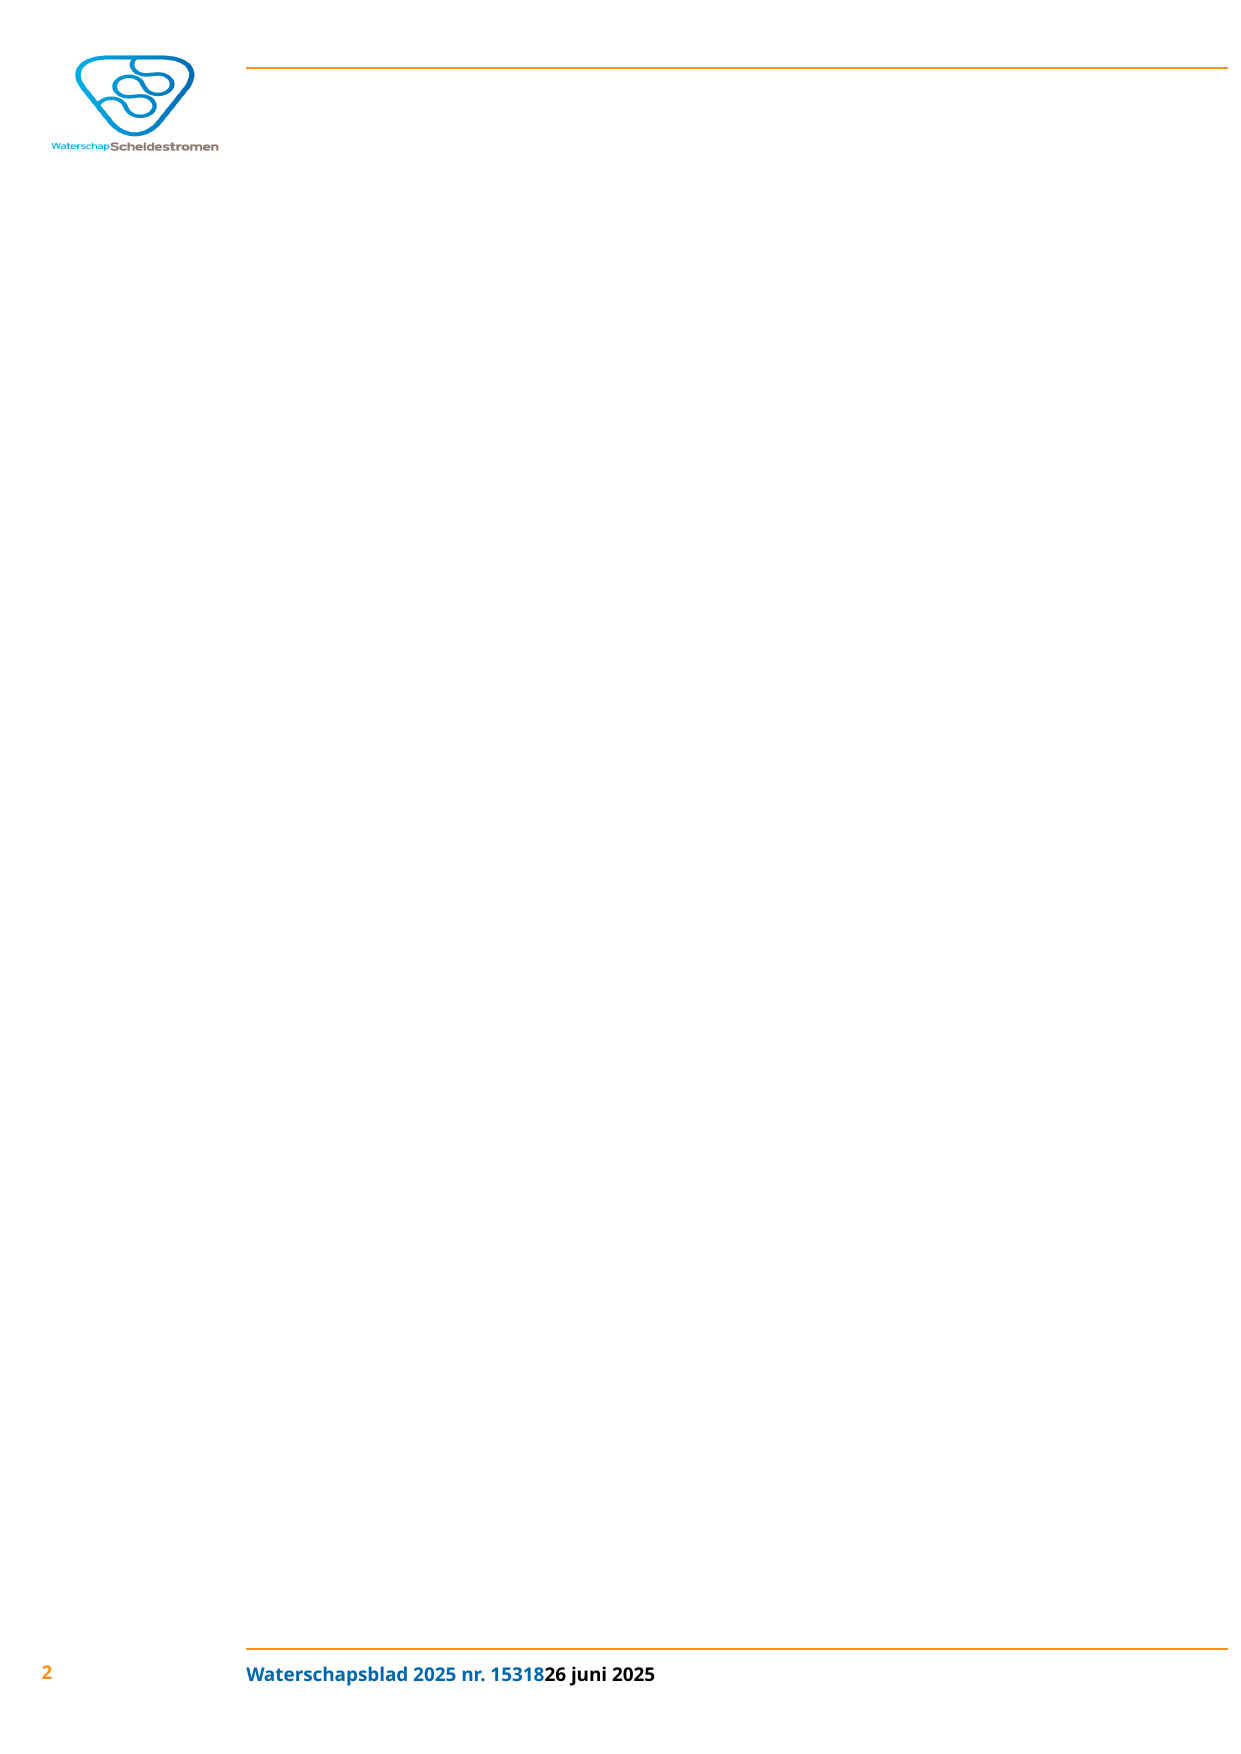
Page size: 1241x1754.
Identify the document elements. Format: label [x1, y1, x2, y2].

picture [41, 47, 231, 172]
